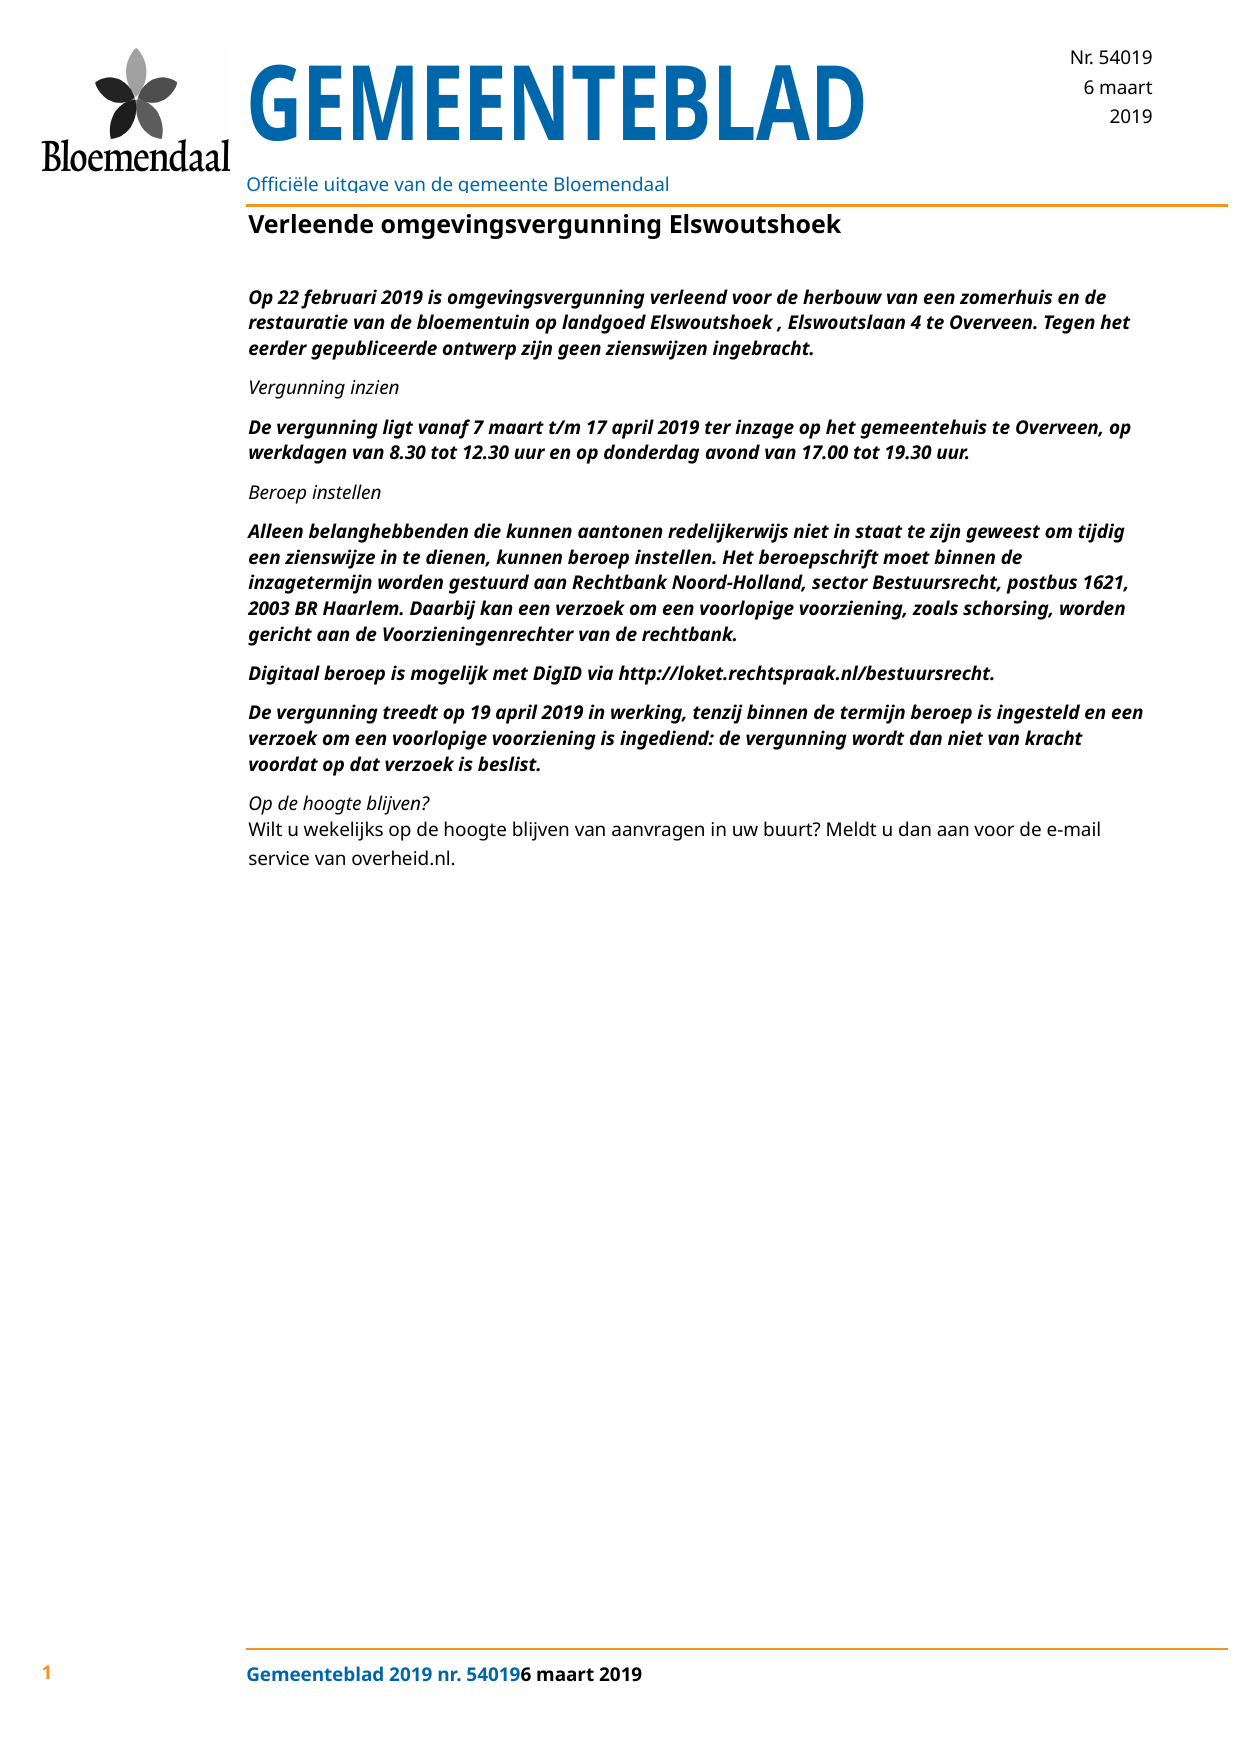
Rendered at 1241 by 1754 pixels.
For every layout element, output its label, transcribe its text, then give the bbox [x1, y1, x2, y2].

text De vergunning treedt op 19 april 2019 in werking, tenzij binnen de termijn beroep is ingesteld en een verzoek om een voorlopige voorziening is ingediend: de vergunning wordt dan niet van kracht voordat op dat verzoek is beslist. [248, 699, 1152, 777]
text Wilt u wekelijks op de hoogte blijven van aanvragen in uw buurt? Meldt u dan aan voor de e-mail service van overheid.nl. [248, 816, 1152, 871]
text Verleende omgevingsvergunning Elswoutshoek [248, 207, 1152, 241]
text Alleen belanghebbenden die kunnen aantonen redelijkerwijs niet in staat te zijn geweest om tijdig een zienswijze in te dienen, kunnen beroep instellen. Het beroepschrift moet binnen de inzagetermijn worden gestuurd aan Rechtbank Noord-Holland, sector Bestuursrecht, postbus 1621, 2003 BR Haarlem. Daarbij kan een verzoek om een voorlopige voorziening, zoals schorsing, worden gericht aan de Voorzieningenrechter van de rechtbank. [248, 518, 1152, 647]
picture [41, 47, 231, 172]
text Digitaal beroep is mogelijk met DigID via http://loket.rechtspraak.nl/bestuursrecht. [248, 660, 1152, 686]
text Op 22 februari 2019 is omgevingsvergunning verleend voor de herbouw van een zomerhuis en de restauratie van de bloementuin op landgoed Elswoutshoek , Elswoutslaan 4 te Overveen. Tegen het eerder gepubliceerde ontwerp zijn geen zienswijzen ingebracht. [248, 284, 1152, 361]
text Beroep instellen [248, 479, 1152, 504]
text Vergunning inzien [248, 374, 1152, 400]
text Op de hoogte blijven? [248, 790, 1152, 816]
text De vergunning ligt vanaf 7 maart t/m 17 april 2019 ter inzage op het gemeentehuis te Overveen, op werkdagen van 8.30 tot 12.30 uur en op donderdag avond van 17.00 tot 19.30 uur. [248, 414, 1152, 465]
